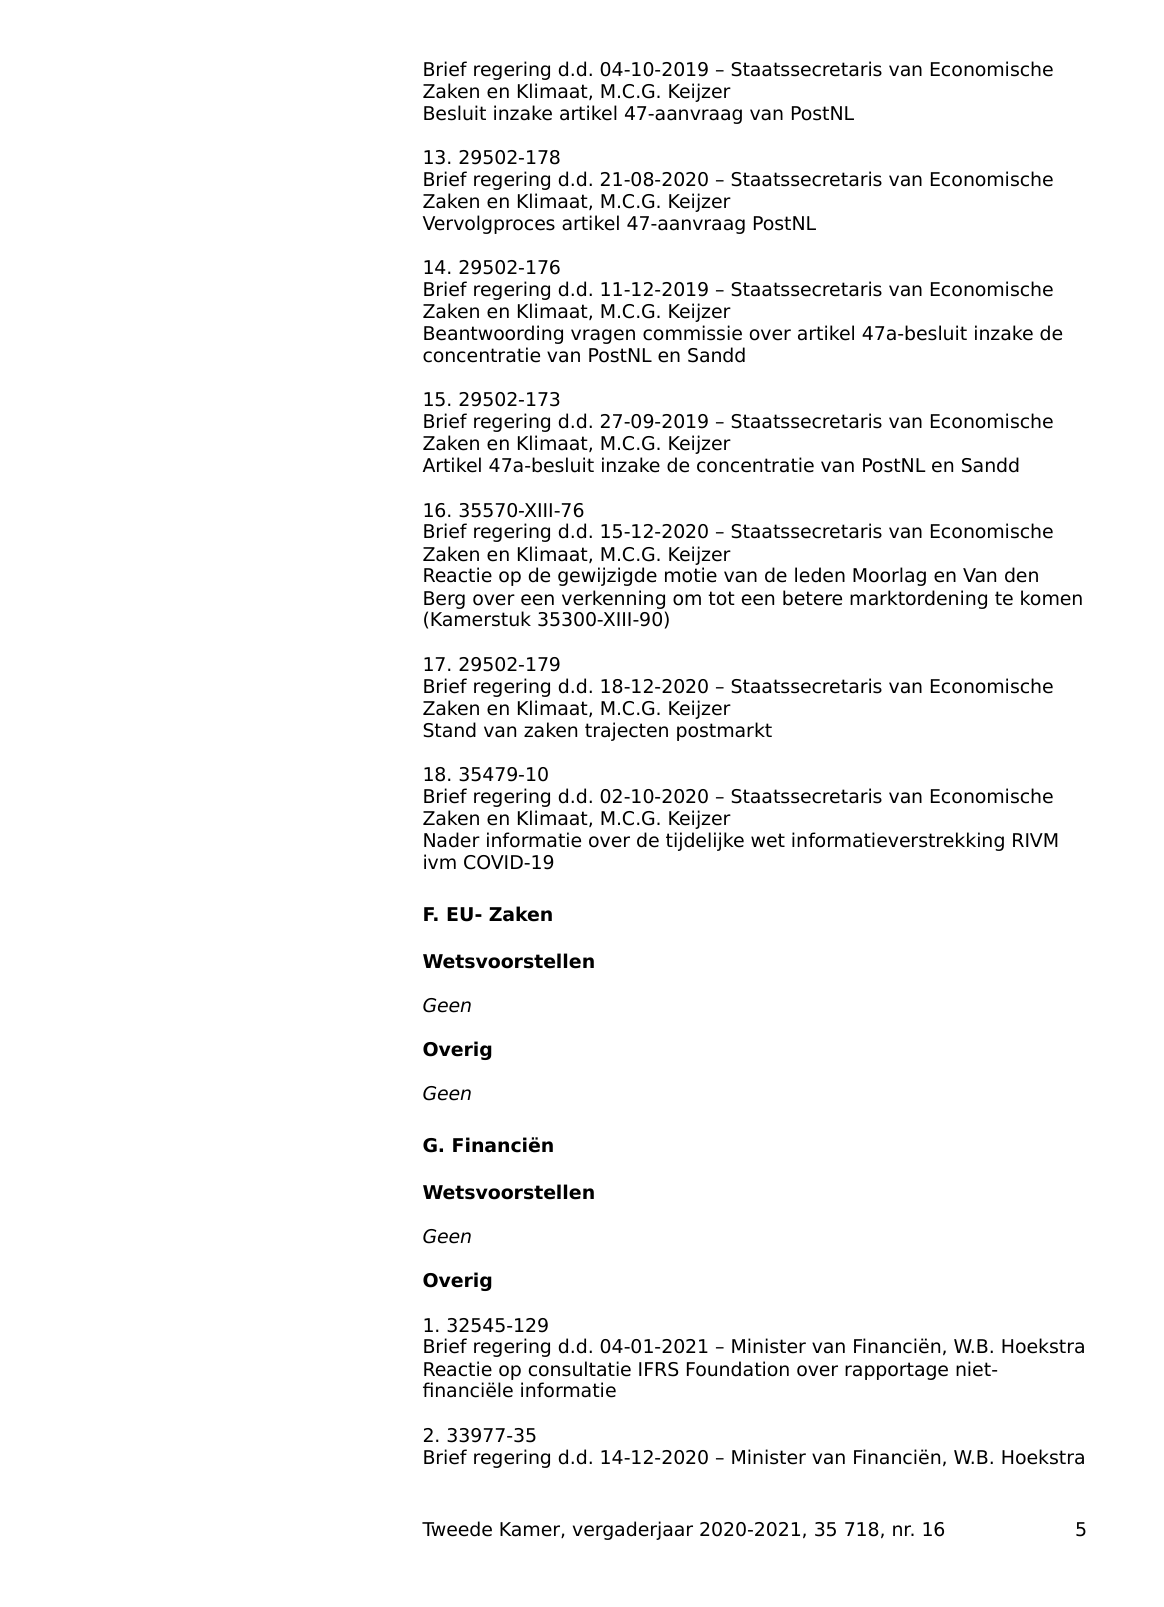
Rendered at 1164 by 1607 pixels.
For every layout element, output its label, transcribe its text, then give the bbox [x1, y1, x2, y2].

text 18. 35479-10 [422, 764, 1087, 786]
text Brief regering d.d. 15-12-2020 – Staatssecretaris van Economische Zaken en Klimaat, M.C.G. Keijzer [422, 521, 1087, 565]
text Vervolgproces artikel 47-aanvraag PostNL [422, 213, 1087, 235]
text Geen [422, 1083, 1087, 1105]
text Brief regering d.d. 02-10-2020 – Staatssecretaris van Economische Zaken en Klimaat, M.C.G. Keijzer [422, 786, 1087, 829]
text 2. 33977-35 [422, 1424, 1087, 1447]
subtitle Overig [422, 1270, 1087, 1292]
text Geen [422, 1226, 1087, 1248]
text Nader informatie over de tijdelijke wet informatieverstrekking RIVM ivm COVID-19 [422, 829, 1087, 873]
text 13. 29502-178 [422, 147, 1087, 169]
subtitle Overig [422, 1039, 1087, 1061]
text Brief regering d.d. 14-12-2020 – Minister van Financiën, W.B. Hoekstra [422, 1447, 1087, 1468]
text Geen [422, 995, 1087, 1017]
text Brief regering d.d. 27-09-2019 – Staatssecretaris van Economische Zaken en Klimaat, M.C.G. Keijzer [422, 411, 1087, 455]
text Beantwoording vragen commissie over artikel 47a-besluit inzake de concentratie van PostNL en Sandd [422, 323, 1087, 367]
text Artikel 47a-besluit inzake de concentratie van PostNL en Sandd [422, 455, 1087, 477]
text Stand van zaken trajecten postmarkt [422, 719, 1087, 741]
text Brief regering d.d. 18-12-2020 – Staatssecretaris van Economische Zaken en Klimaat, M.C.G. Keijzer [422, 676, 1087, 719]
subtitle G. Financiën [422, 1135, 1087, 1157]
text 14. 29502-176 [422, 257, 1087, 279]
text 16. 35570-XIII-76 [422, 499, 1087, 521]
text 1. 32545-129 [422, 1314, 1087, 1336]
text Brief regering d.d. 04-10-2019 – Staatssecretaris van Economische Zaken en Klimaat, M.C.G. Keijzer [422, 59, 1087, 103]
subtitle Wetsvoorstellen [422, 951, 1087, 972]
text Reactie op de gewijzigde motie van de leden Moorlag en Van den Berg over een verkenning om tot een betere marktordening te komen (Kamerstuk 35300-XIII-90) [422, 565, 1087, 631]
text 17. 29502-179 [422, 653, 1087, 676]
text Brief regering d.d. 04-01-2021 – Minister van Financiën, W.B. Hoekstra [422, 1336, 1087, 1358]
text Brief regering d.d. 11-12-2019 – Staatssecretaris van Economische Zaken en Klimaat, M.C.G. Keijzer [422, 279, 1087, 323]
text Besluit inzake artikel 47-aanvraag van PostNL [422, 103, 1087, 125]
subtitle F. EU- Zaken [422, 903, 1087, 926]
text 15. 29502-173 [422, 389, 1087, 411]
text Reactie op consultatie IFRS Foundation over rapportage niet-financiële informatie [422, 1358, 1087, 1402]
text Brief regering d.d. 21-08-2020 – Staatssecretaris van Economische Zaken en Klimaat, M.C.G. Keijzer [422, 169, 1087, 213]
subtitle Wetsvoorstellen [422, 1182, 1087, 1204]
